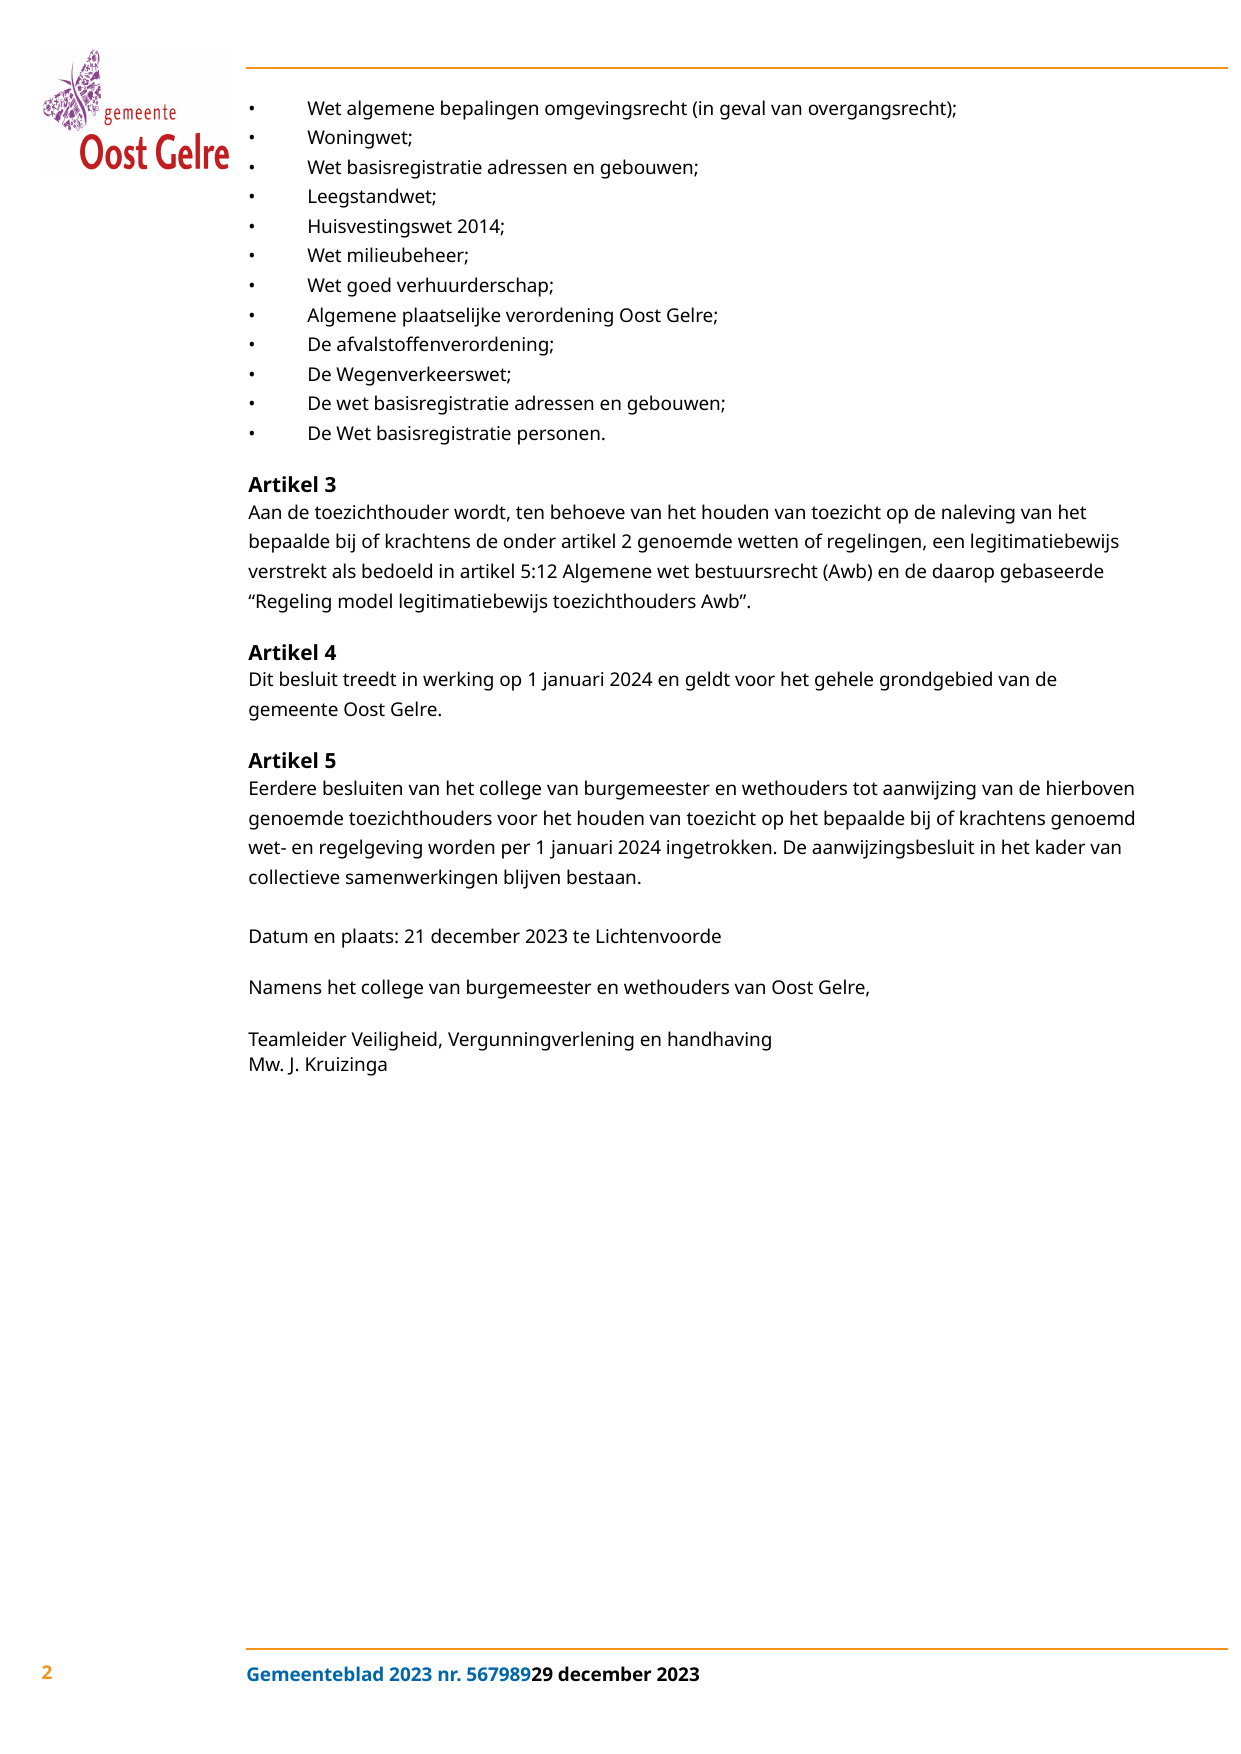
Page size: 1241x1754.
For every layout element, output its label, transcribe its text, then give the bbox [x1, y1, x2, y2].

list De Wet basisregistratie personen. [248, 420, 1152, 446]
list Woningwet; [248, 124, 1152, 150]
list Wet goed verhuurderschap; [248, 272, 1152, 298]
list De wet basisregistratie adressen en gebouwen; [248, 391, 1152, 416]
text Mw. J. Kruizinga [248, 1052, 1152, 1077]
list Huisvestingswet 2014; [248, 213, 1152, 239]
list De afvalstoffenverordening; [248, 331, 1152, 357]
list Wet milieubeheer; [248, 243, 1152, 268]
text Eerdere besluiten van het college van burgemeester en wethouders tot aanwijzing van de hierboven genoemde toezichthouders voor het houden van toezicht op het bepaalde bij of krachtens genoemd wet- en regelgeving worden per 1 januari 2024 ingetrokken. De aanwijzingsbesluit in het kader van collectieve samenwerkingen blijven bestaan. [248, 775, 1152, 889]
text Teamleider Veiligheid, Vergunningverlening en handhaving [248, 1026, 1152, 1052]
text Artikel 5 [248, 747, 1152, 775]
list Algemene plaatselijke verordening Oost Gelre; [248, 302, 1152, 328]
list De Wegenverkeerswet; [248, 361, 1152, 387]
text Datum en plaats: 21 december 2023 te Lichtenvoorde [248, 923, 1152, 949]
text Namens het college van burgemeester en wethouders van Oost Gelre, [248, 974, 1152, 1000]
list Wet algemene bepalingen omgevingsrecht (in geval van overgangsrecht); [248, 95, 1152, 121]
picture [41, 47, 231, 172]
text Artikel 4 [248, 638, 1152, 667]
text Artikel 3 [248, 471, 1152, 499]
text Dit besluit treedt in werking op 1 januari 2024 en geldt voor het gehele grondgebied van de gemeente Oost Gelre. [248, 667, 1152, 722]
list Wet basisregistratie adressen en gebouwen; [248, 154, 1152, 180]
list Leegstandwet; [248, 183, 1152, 209]
text Aan de toezichthouder wordt, ten behoeve van het houden van toezicht op de naleving van het bepaalde bij of krachtens de onder artikel 2 genoemde wetten of regelingen, een legitimatiebewijs verstrekt als bedoeld in artikel 5:12 Algemene wet bestuursrecht (Awb) en de daarop gebaseerde “Regeling model legitimatiebewijs toezichthouders Awb”. [248, 499, 1152, 613]
